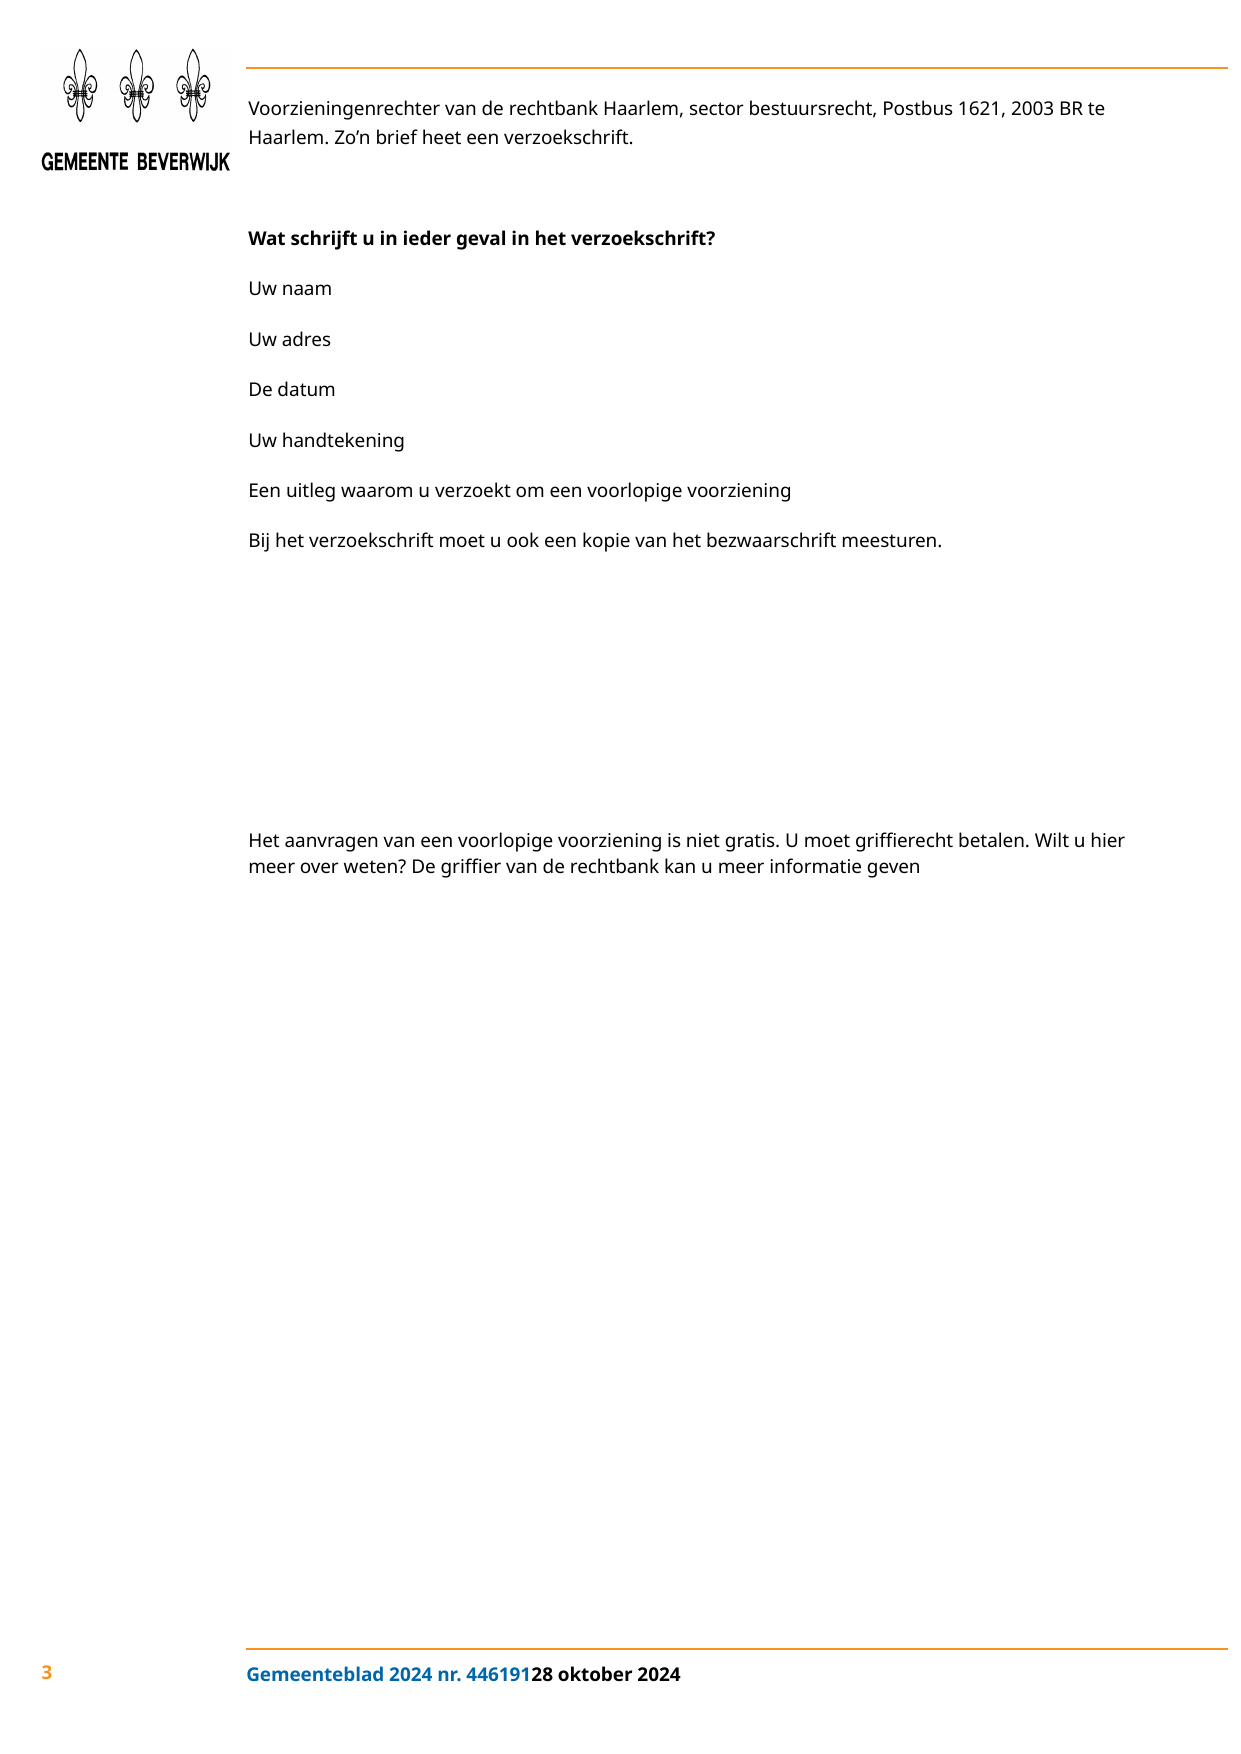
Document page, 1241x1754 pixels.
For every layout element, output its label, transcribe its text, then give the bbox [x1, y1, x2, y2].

text Uw adres [248, 326, 1152, 352]
text Uw naam [248, 276, 1152, 301]
text Uw handtekening [248, 427, 1152, 453]
text De datum [248, 376, 1152, 402]
text Het aanvragen van een voorlopige voorziening is niet gratis. U moet griffierecht betalen. Wilt u hier meer over weten? De griffier van de rechtbank kan u meer informatie geven [248, 828, 1152, 879]
text Bij het verzoekschrift moet u ook een kopie van het bezwaarschrift meesturen. [248, 528, 1152, 553]
picture [41, 47, 231, 172]
text Voorzieningenrechter van de rechtbank Haarlem, sector bestuursrecht, Postbus 1621, 2003 BR te Haarlem. Zo’n brief heet een verzoekschrift. [248, 95, 1152, 150]
text Een uitleg waarom u verzoekt om een voorlopige voorziening [248, 477, 1152, 503]
text Wat schrijft u in ieder geval in het verzoekschrift? [248, 225, 1152, 251]
